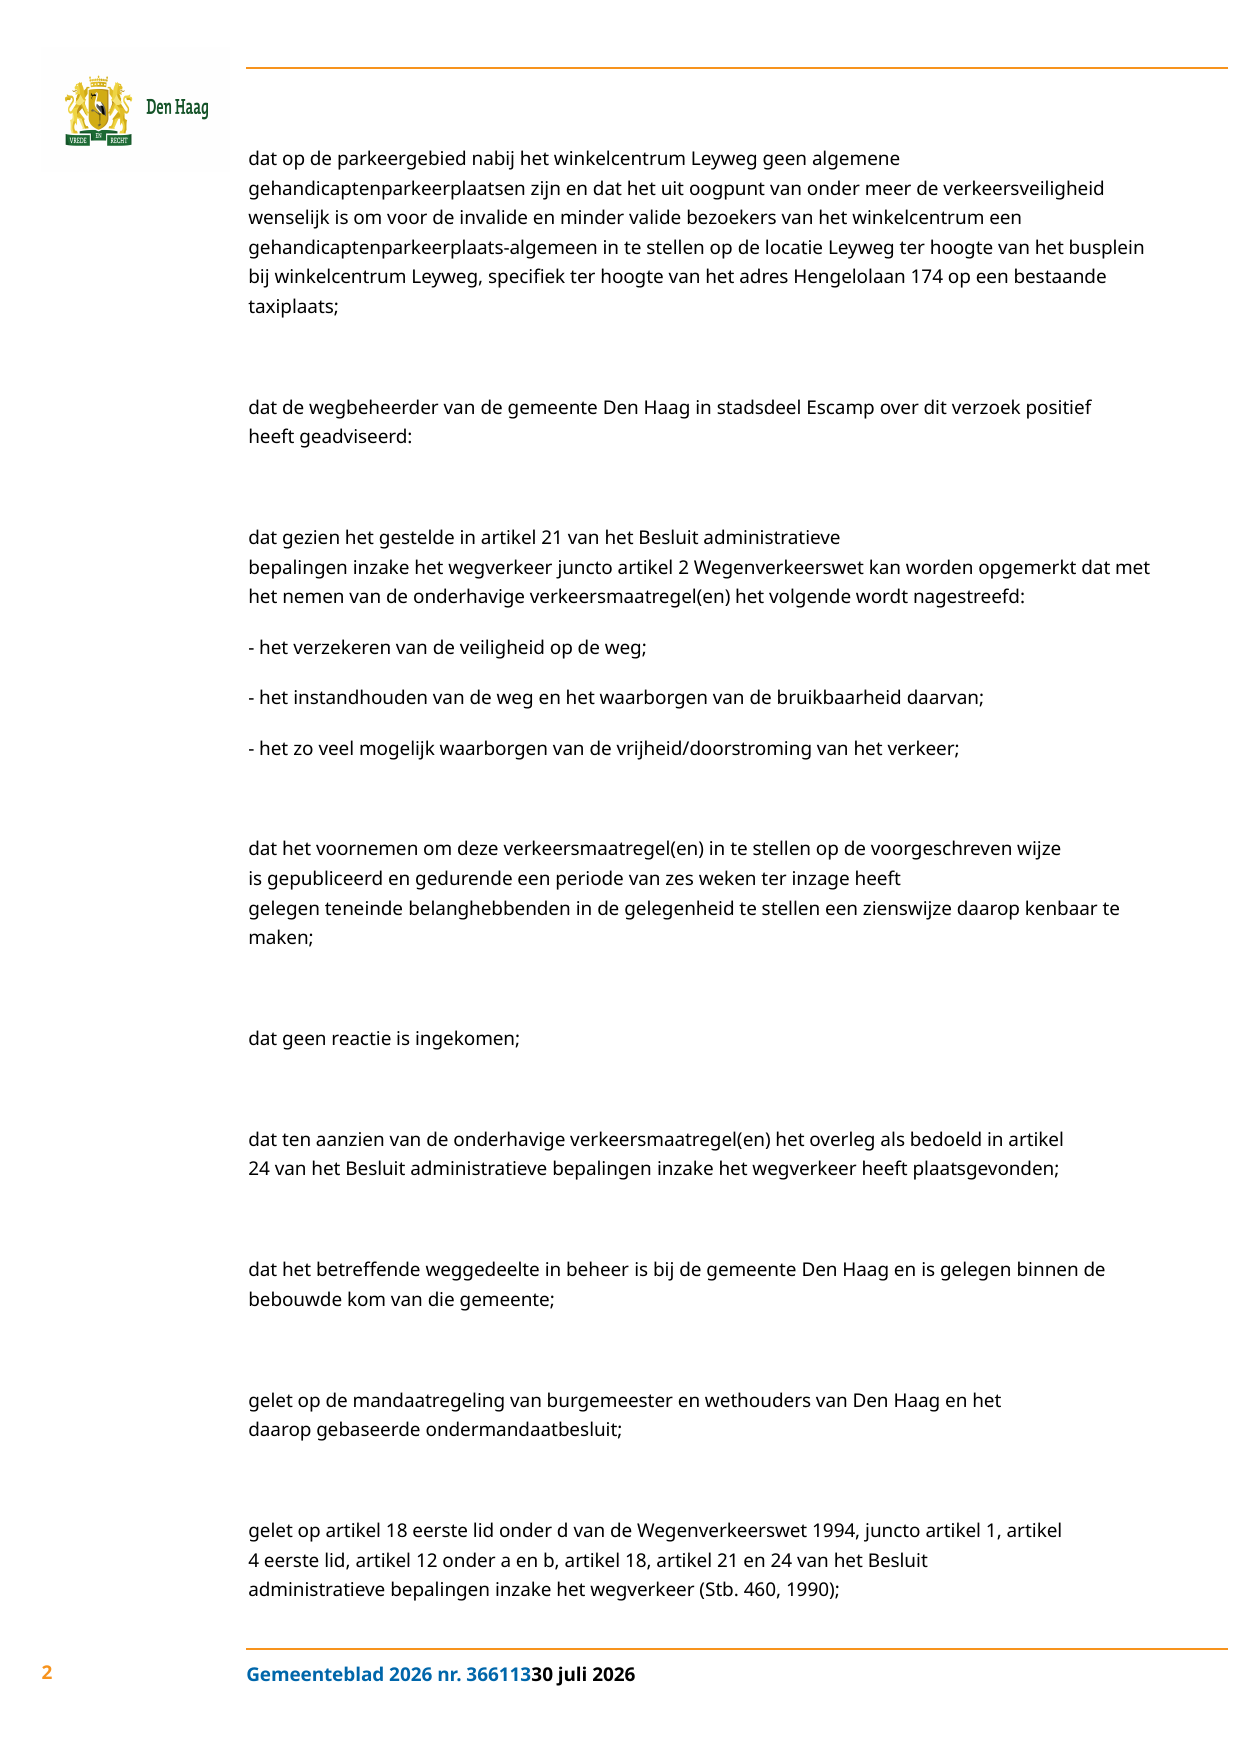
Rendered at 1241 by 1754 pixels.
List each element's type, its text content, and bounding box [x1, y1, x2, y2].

text dat het voornemen om deze verkeersmaatregel(en) in te stellen op de voorgeschreven wijze is gepubliceerd en gedurende een periode van zes weken ter inzage heeft gelegen teneinde belanghebbenden in de gelegenheid te stellen een zienswijze daarop kenbaar te maken; [248, 836, 1152, 950]
text - het zo veel mogelijk waarborgen van de vrijheid/doorstroming van het verkeer; [248, 735, 1152, 761]
picture [41, 47, 231, 172]
text - het instandhouden van de weg en het waarborgen van de bruikbaarheid daarvan; [248, 684, 1152, 710]
text dat de wegbeheerder van de gemeente Den Haag in stadsdeel Escamp over dit verzoek positief heeft geadviseerd: [248, 394, 1152, 449]
text gelet op de mandaatregeling van burgemeester en wethouders van Den Haag en het daarop gebaseerde ondermandaatbesluit; [248, 1387, 1152, 1442]
text - het verzekeren van de veiligheid op de weg; [248, 634, 1152, 660]
text dat op de parkeergebied nabij het winkelcentrum Leyweg geen algemene gehandicaptenparkeerplaatsen zijn en dat het uit oogpunt van onder meer de verkeersveiligheid wenselijk is om voor de invalide en minder valide bezoekers van het winkelcentrum een gehandicaptenparkeerplaats-algemeen in te stellen op de locatie Leyweg ter hoogte van het busplein bij winkelcentrum Leyweg, specifiek ter hoogte van het adres Hengelolaan 174 op een bestaande taxiplaats; [248, 145, 1152, 319]
text dat het betreffende weggedeelte in beheer is bij de gemeente Den Haag en is gelegen binnen de bebouwde kom van die gemeente; [248, 1256, 1152, 1312]
text dat gezien het gestelde in artikel 21 van het Besluit administratieve bepalingen inzake het wegverkeer juncto artikel 2 Wegenverkeerswet kan worden opgemerkt dat met het nemen van de onderhavige verkeersmaatregel(en) het volgende wordt nagestreefd: [248, 524, 1152, 609]
text dat geen reactie is ingekomen; [248, 1025, 1152, 1051]
text dat ten aanzien van de onderhavige verkeersmaatregel(en) het overleg als bedoeld in artikel 24 van het Besluit administratieve bepalingen inzake het wegverkeer heeft plaatsgevonden; [248, 1126, 1152, 1181]
text gelet op artikel 18 eerste lid onder d van de Wegenverkeerswet 1994, juncto artikel 1, artikel 4 eerste lid, artikel 12 onder a en b, artikel 18, artikel 21 en 24 van het Besluit administratieve bepalingen inzake het wegverkeer (Stb. 460, 1990); [248, 1517, 1152, 1602]
